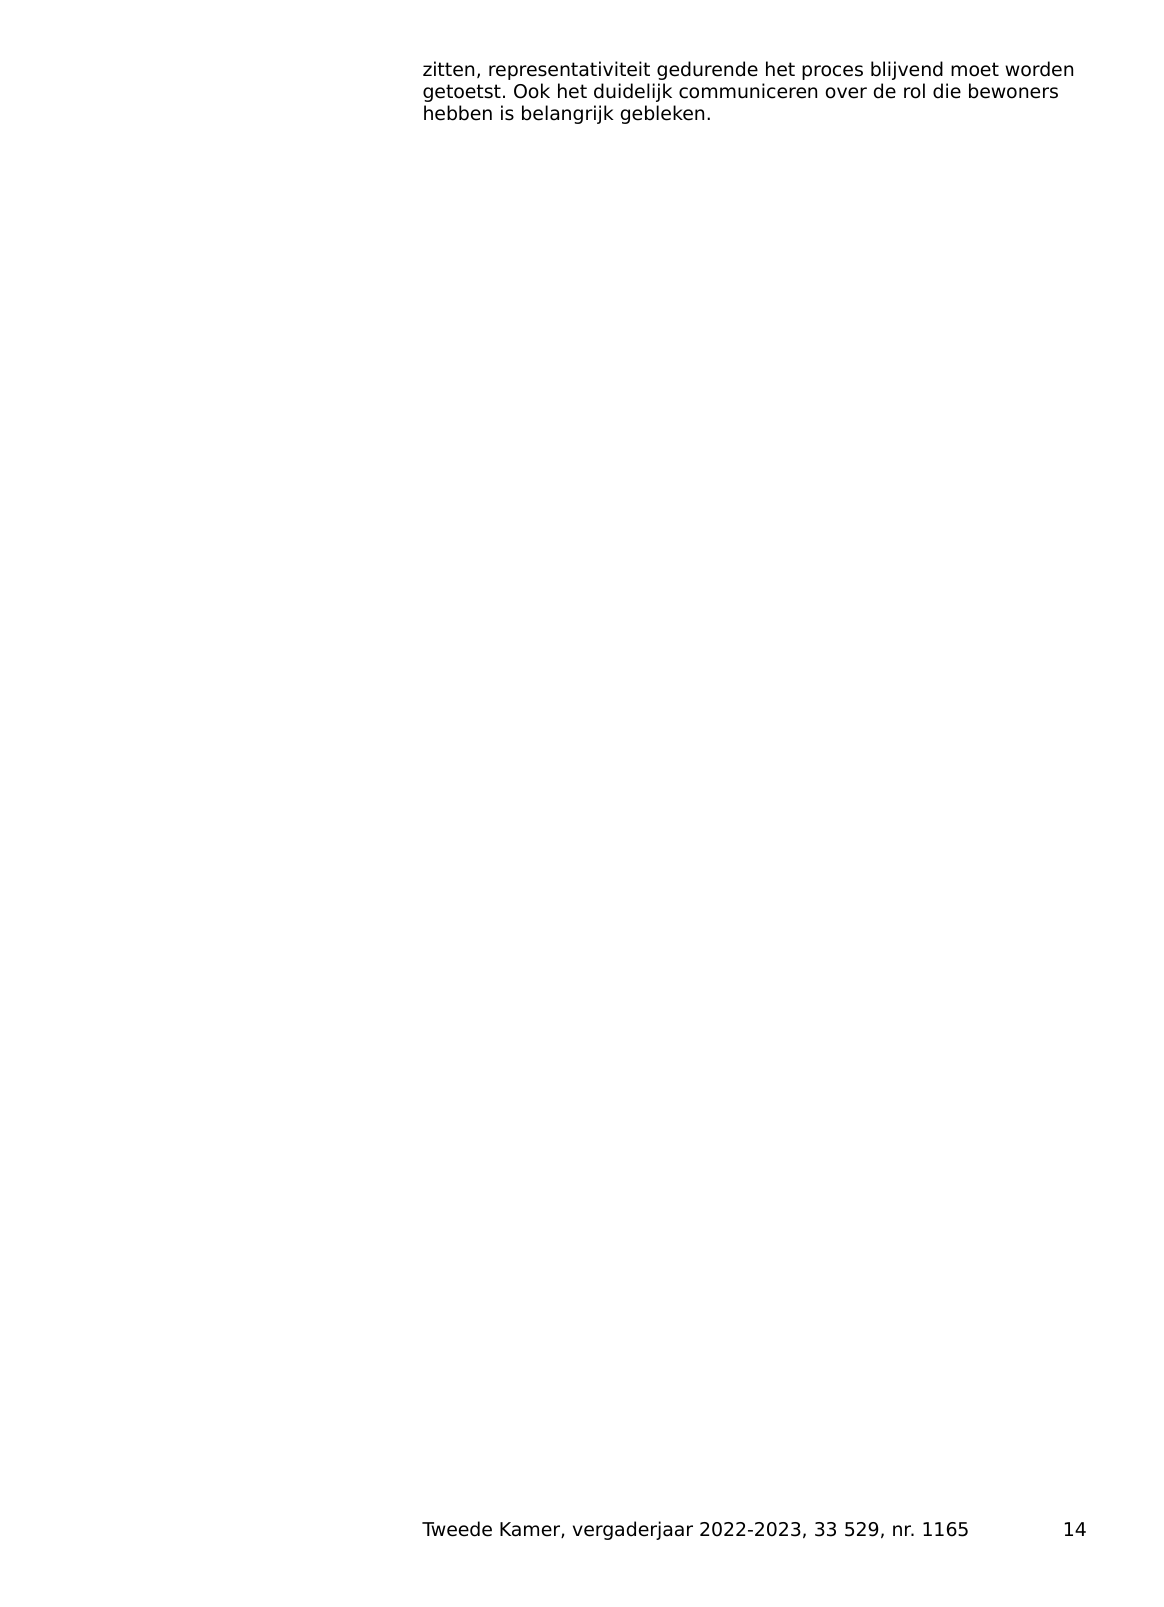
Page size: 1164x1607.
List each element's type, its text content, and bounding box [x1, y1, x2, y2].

text zitten, representativiteit gedurende het proces blijvend moet worden getoetst. Ook het duidelijk communiceren over de rol die bewoners hebben is belangrijk gebleken. [422, 59, 1087, 125]
